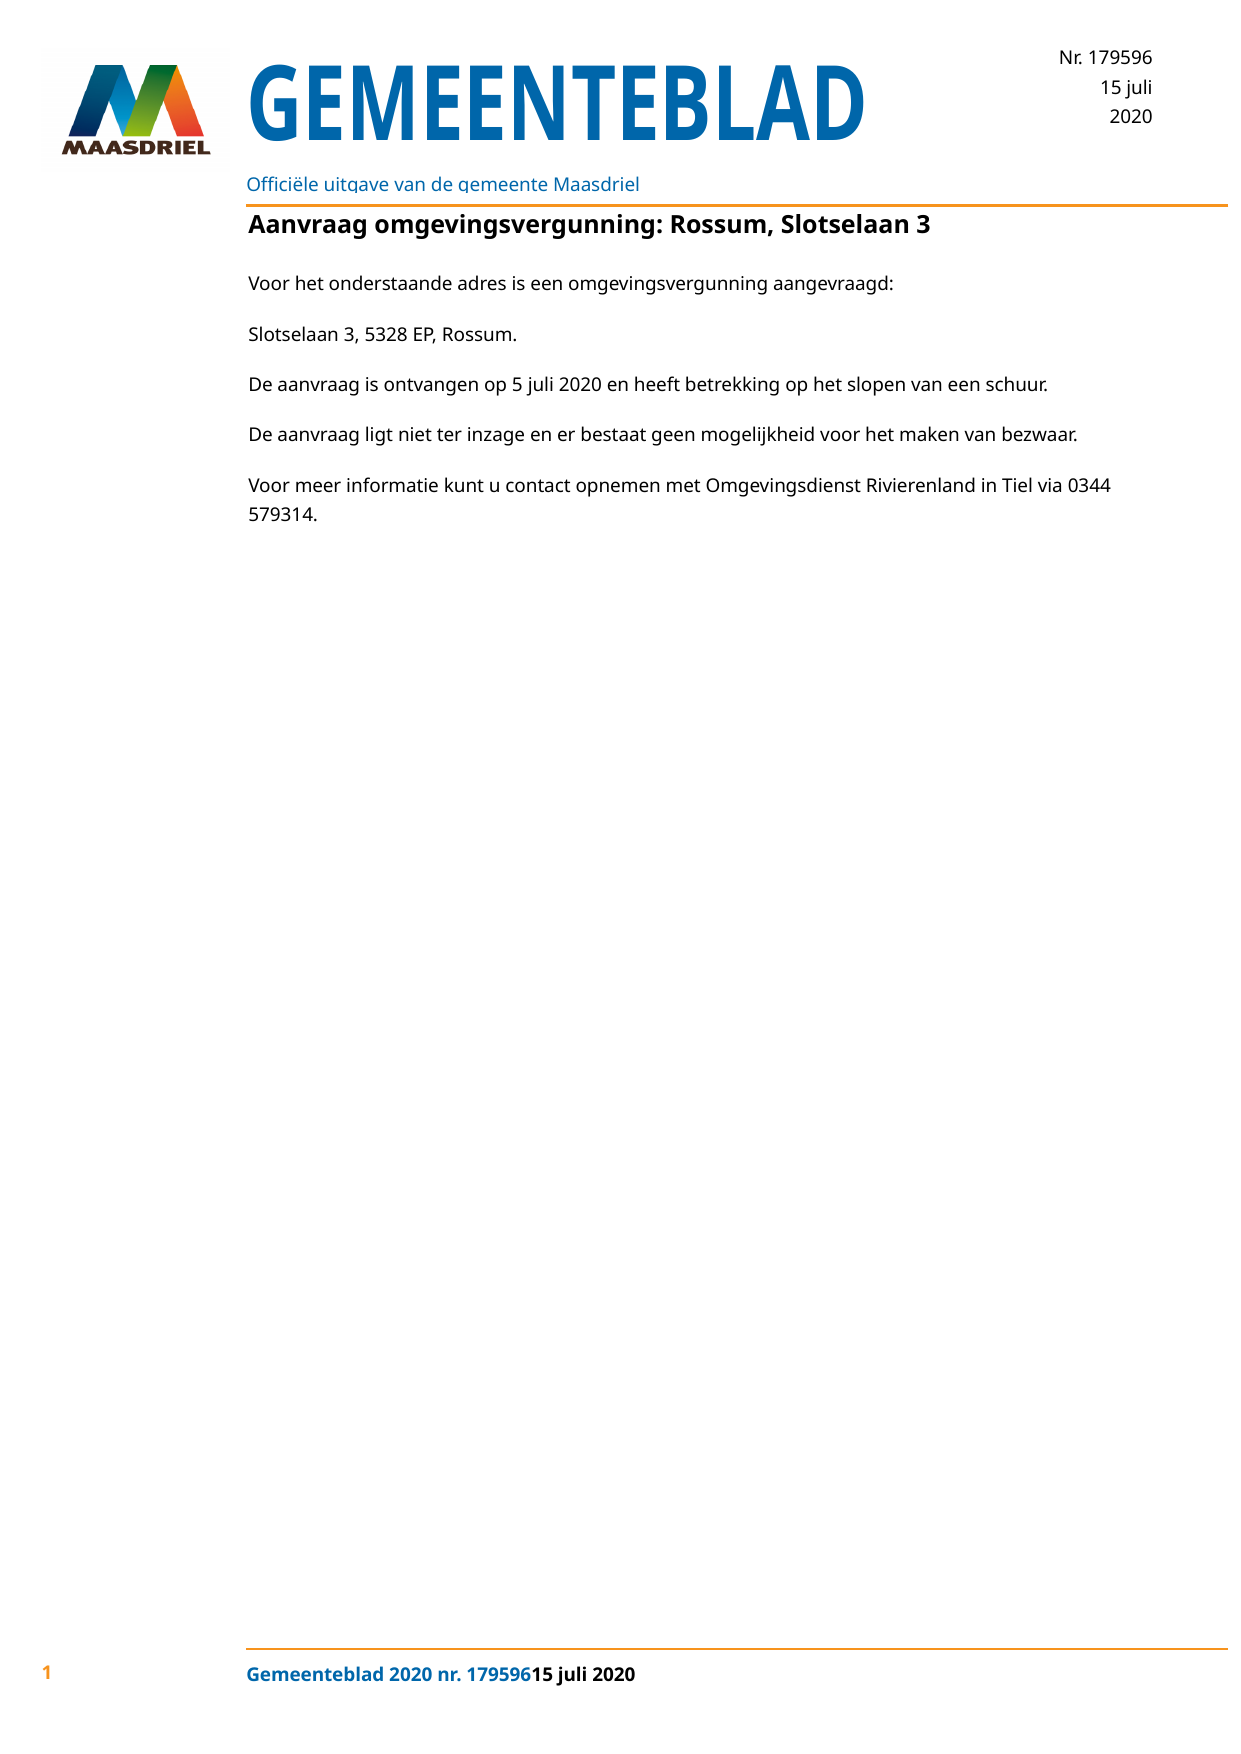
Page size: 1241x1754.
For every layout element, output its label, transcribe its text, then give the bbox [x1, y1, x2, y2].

text Slotselaan 3, 5328 EP, Rossum. [248, 321, 1152, 346]
picture [41, 47, 231, 172]
text Voor het onderstaande adres is een omgevingsvergunning aangevraagd: [248, 270, 1152, 296]
text Voor meer informatie kunt u contact opnemen met Omgevingsdienst Rivierenland in Tiel via 0344 579314. [248, 472, 1152, 527]
text De aanvraag is ontvangen op 5 juli 2020 en heeft betrekking op het slopen van een schuur. [248, 371, 1152, 397]
text De aanvraag ligt niet ter inzage en er bestaat geen mogelijkheid voor het maken van bezwaar. [248, 422, 1152, 447]
text Aanvraag omgevingsvergunning: Rossum, Slotselaan 3 [248, 207, 1152, 241]
